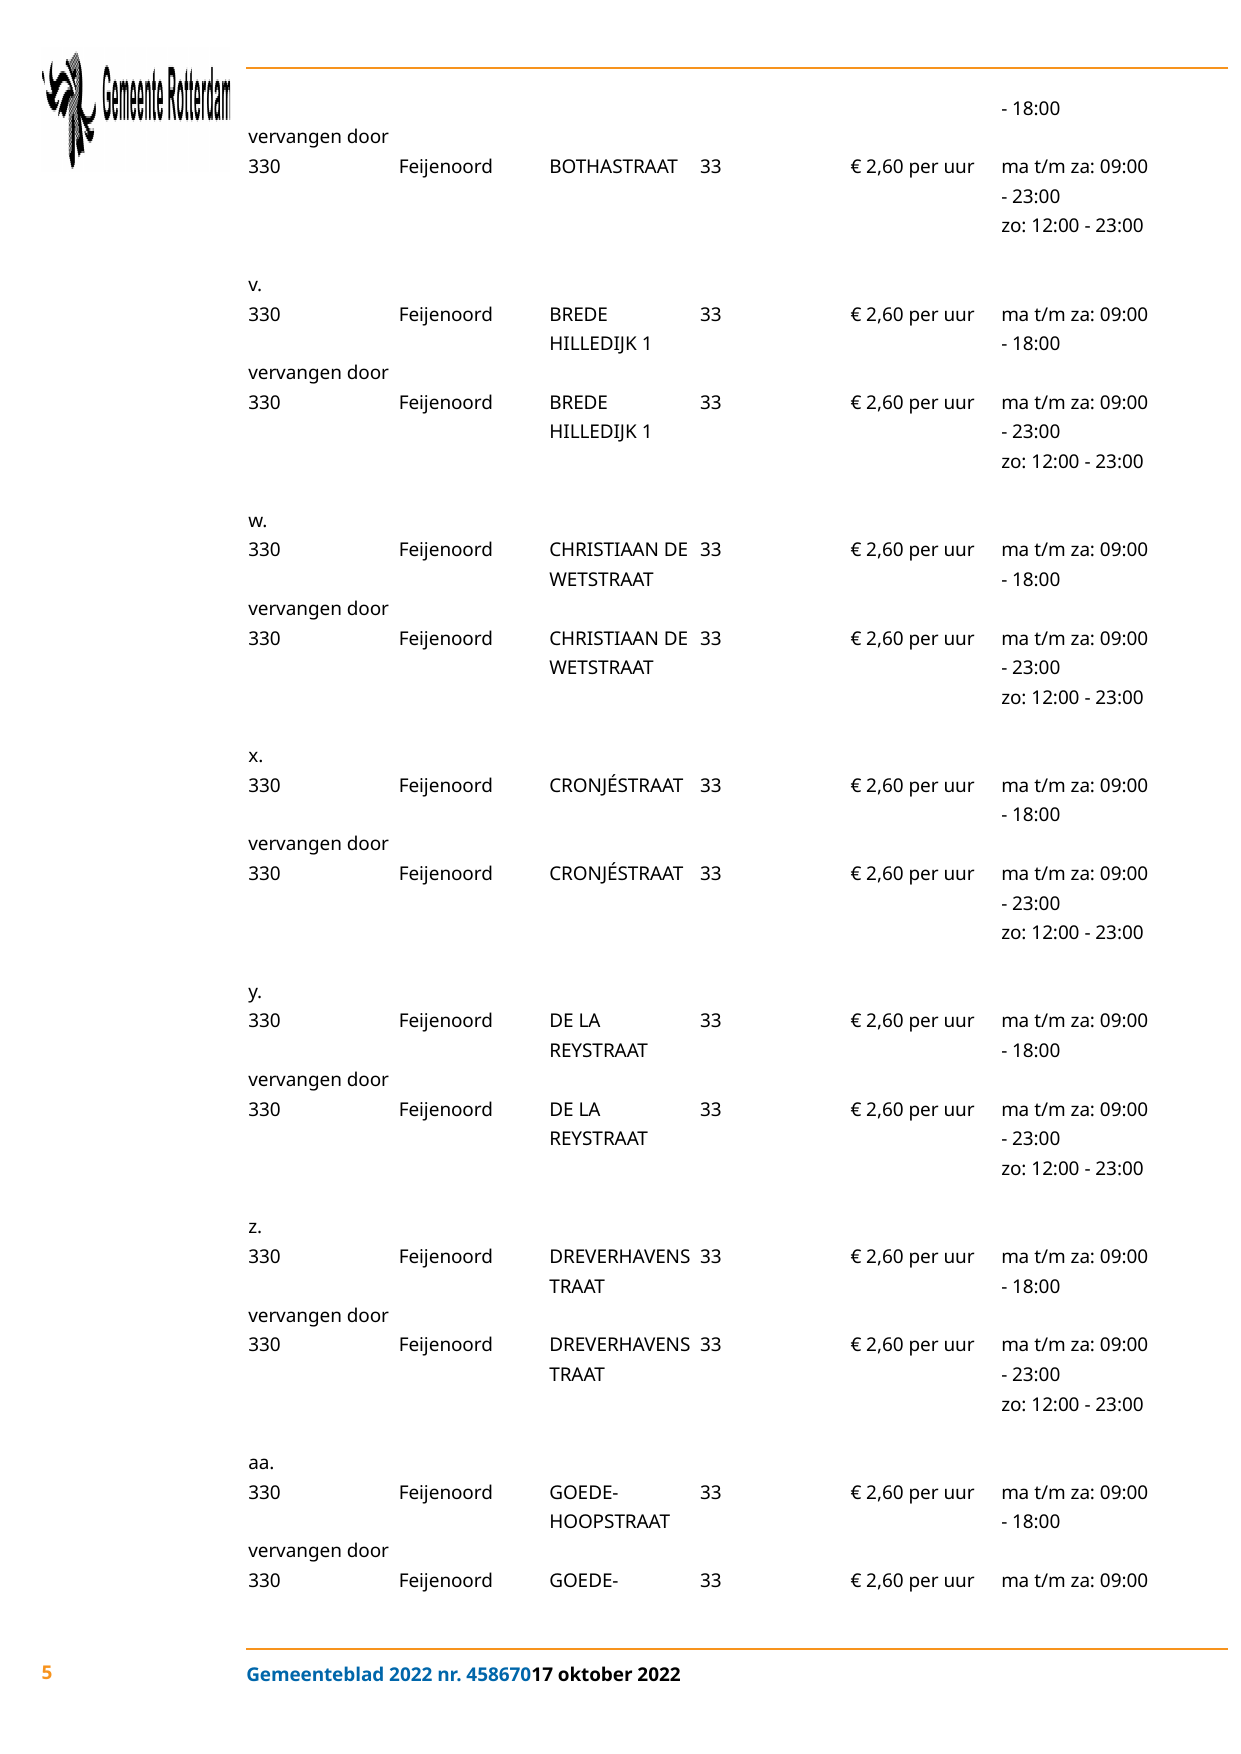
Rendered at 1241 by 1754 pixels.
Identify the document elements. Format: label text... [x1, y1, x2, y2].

table_header € 2,60 per uur [850, 1243, 1001, 1299]
table_header [248, 95, 398, 121]
table_header 33 [700, 1008, 850, 1063]
text z. [248, 1214, 1152, 1239]
table_header 330 [248, 389, 398, 474]
table_header CRONJÉSTRAAT [549, 860, 700, 945]
table_header DREVERHAVENSTRAAT [549, 1243, 700, 1299]
text vervangen door [248, 831, 1152, 856]
table_header 330 [248, 301, 398, 356]
table_header Feijenoord [399, 1008, 549, 1063]
table_header € 2,60 per uur [850, 301, 1001, 356]
table_header Feijenoord [399, 154, 549, 238]
table_header 33 [700, 772, 850, 827]
table_header ma t/m za: 09:00 - 18:00 [1001, 1479, 1152, 1534]
table_header [399, 95, 549, 121]
table_header ma t/m za: 09:00 - 23:00 zo: 12:00 - 23:00 [1001, 389, 1152, 474]
table_header Feijenoord [399, 1096, 549, 1181]
text vervangen door [248, 359, 1152, 385]
table_header Feijenoord [399, 772, 549, 827]
table_header ma t/m za: 09:00 - 18:00 [1001, 1008, 1152, 1063]
table_header € 2,60 per uur [850, 1332, 1001, 1416]
table_header GOEDE-HOOPSTRAAT [549, 1479, 700, 1534]
table_header 330 [248, 625, 398, 709]
table_header 330 [248, 1479, 398, 1534]
table_header € 2,60 per uur [850, 1096, 1001, 1181]
table_header 330 [248, 1008, 398, 1063]
table_header 33 [700, 154, 850, 238]
table_header 33 [700, 1096, 850, 1181]
table_header 33 [700, 1479, 850, 1534]
table_header Feijenoord [399, 1243, 549, 1299]
text v. [248, 271, 1152, 297]
table_header DE LA REYSTRAAT [549, 1008, 700, 1063]
text x. [248, 742, 1152, 768]
table_header 330 [248, 1243, 398, 1299]
table_header - 18:00 [1001, 95, 1152, 121]
text vervangen door [248, 595, 1152, 621]
text aa. [248, 1449, 1152, 1475]
table_header € 2,60 per uur [850, 1008, 1001, 1063]
table_header € 2,60 per uur [850, 1567, 1001, 1593]
table_header [549, 95, 700, 121]
table_header ma t/m za: 09:00 - 18:00 [1001, 772, 1152, 827]
table_header Feijenoord [399, 301, 549, 356]
table_header Feijenoord [399, 625, 549, 709]
table_header [700, 95, 850, 121]
table_header DE LA REYSTRAAT [549, 1096, 700, 1181]
table_header 33 [700, 1567, 850, 1593]
table_header ma t/m za: 09:00 - 23:00 zo: 12:00 - 23:00 [1001, 154, 1152, 238]
table_header 330 [248, 772, 398, 827]
table_header 33 [700, 860, 850, 945]
picture [41, 47, 231, 172]
text vervangen door [248, 1537, 1152, 1563]
table_header BREDE HILLEDIJK 1 [549, 389, 700, 474]
text w. [248, 507, 1152, 532]
table_header € 2,60 per uur [850, 536, 1001, 592]
table_header Feijenoord [399, 536, 549, 592]
table_header ma t/m za: 09:00 [1001, 1567, 1152, 1593]
text vervangen door [248, 1066, 1152, 1092]
table_header CHRISTIAAN DE WETSTRAAT [549, 536, 700, 592]
table_header 33 [700, 1243, 850, 1299]
text y. [248, 978, 1152, 1004]
table_header € 2,60 per uur [850, 1479, 1001, 1534]
table_header Feijenoord [399, 389, 549, 474]
table_header BOTHASTRAAT [549, 154, 700, 238]
table_header 33 [700, 536, 850, 592]
table_header [850, 95, 1001, 121]
text vervangen door [248, 124, 1152, 149]
table_header 330 [248, 1096, 398, 1181]
table_header 33 [700, 389, 850, 474]
table_header Feijenoord [399, 1479, 549, 1534]
table_header Feijenoord [399, 1567, 549, 1593]
table_header ma t/m za: 09:00 - 23:00 zo: 12:00 - 23:00 [1001, 1096, 1152, 1181]
table_header Feijenoord [399, 860, 549, 945]
table_header € 2,60 per uur [850, 860, 1001, 945]
table_header ma t/m za: 09:00 - 23:00 zo: 12:00 - 23:00 [1001, 1332, 1152, 1416]
table_header € 2,60 per uur [850, 772, 1001, 827]
table_header 330 [248, 1567, 398, 1593]
table_header CRONJÉSTRAAT [549, 772, 700, 827]
table_header ma t/m za: 09:00 - 18:00 [1001, 301, 1152, 356]
table_header ma t/m za: 09:00 - 18:00 [1001, 1243, 1152, 1299]
table_header CHRISTIAAN DE WETSTRAAT [549, 625, 700, 709]
table_header € 2,60 per uur [850, 154, 1001, 238]
table_header 33 [700, 625, 850, 709]
table_header € 2,60 per uur [850, 625, 1001, 709]
text vervangen door [248, 1302, 1152, 1328]
table_header 330 [248, 860, 398, 945]
table_header ma t/m za: 09:00 - 23:00 zo: 12:00 - 23:00 [1001, 860, 1152, 945]
table_header GOEDE- [549, 1567, 700, 1593]
table_header Feijenoord [399, 1332, 549, 1416]
table_header 33 [700, 1332, 850, 1416]
table_header 330 [248, 154, 398, 238]
table_header ma t/m za: 09:00 - 23:00 zo: 12:00 - 23:00 [1001, 625, 1152, 709]
table_header 330 [248, 1332, 398, 1416]
table_header 330 [248, 536, 398, 592]
table_header BREDE HILLEDIJK 1 [549, 301, 700, 356]
table_header ma t/m za: 09:00 - 18:00 [1001, 536, 1152, 592]
table_header DREVERHAVENSTRAAT [549, 1332, 700, 1416]
table_header € 2,60 per uur [850, 389, 1001, 474]
table_header 33 [700, 301, 850, 356]
